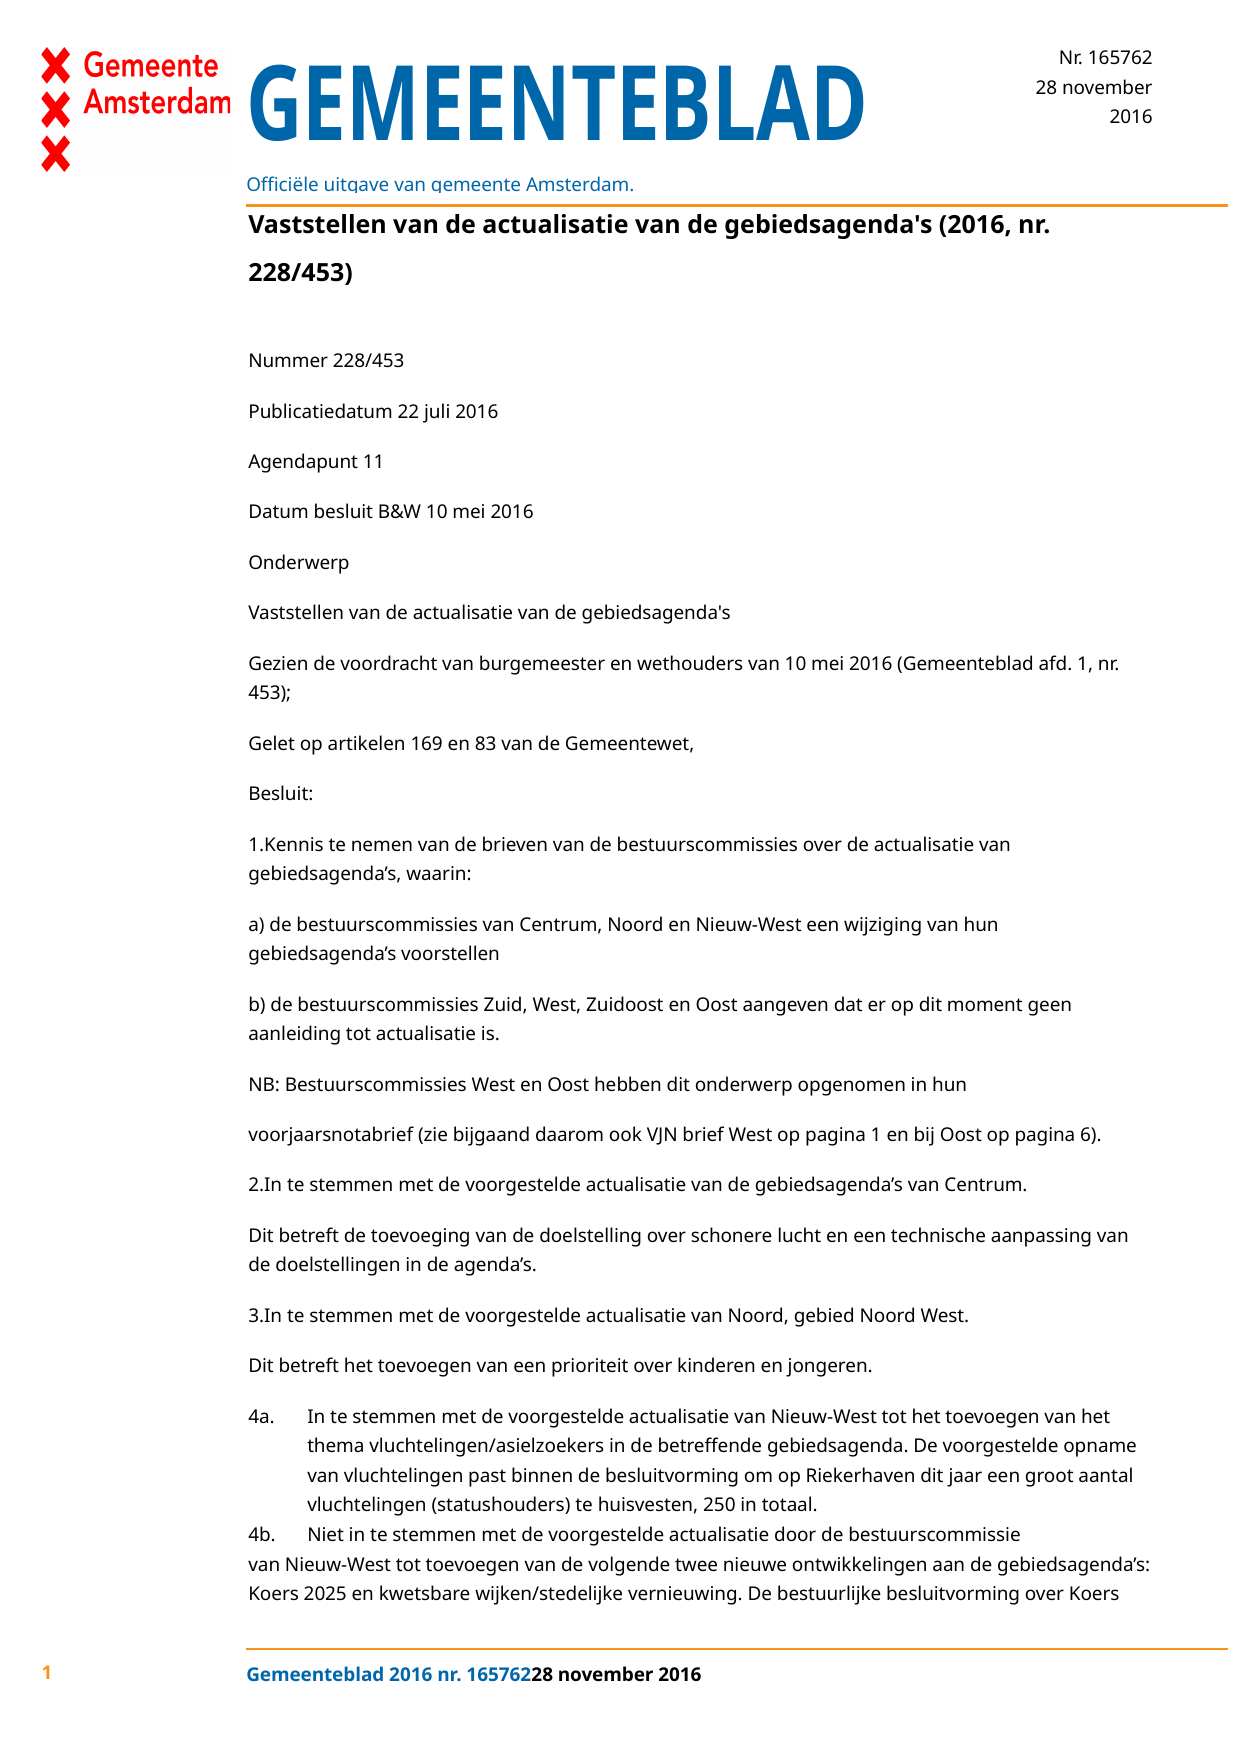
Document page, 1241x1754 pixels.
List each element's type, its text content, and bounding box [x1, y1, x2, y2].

list In te stemmen met de voorgestelde actualisatie van Nieuw-West tot het toevoegen van het thema vluchtelingen/asielzoekers in de betreffende gebiedsagenda. De voorgestelde opname van vluchtelingen past binnen de besluitvorming om op Riekerhaven dit jaar een groot aantal vluchtelingen (statushouders) te huisvesten, 250 in totaal. [248, 1403, 1152, 1517]
text Agendapunt 11 [248, 448, 1152, 474]
text Vaststellen van de actualisatie van de gebiedsagenda's [248, 599, 1152, 625]
text 2.In te stemmen met de voorgestelde actualisatie van de gebiedsagenda’s van Centrum. [248, 1172, 1152, 1197]
text 3.In te stemmen met de voorgestelde actualisatie van Noord, gebied Noord West. [248, 1302, 1152, 1328]
text Publicatiedatum 22 juli 2016 [248, 398, 1152, 424]
text Datum besluit B&W 10 mei 2016 [248, 499, 1152, 524]
text Gezien de voordracht van burgemeester en wethouders van 10 mei 2016 (Gemeenteblad afd. 1, nr. 453); [248, 650, 1152, 705]
list Niet in te stemmen met de voorgestelde actualisatie door de bestuurscommissie [248, 1521, 1152, 1547]
text 1.Kennis te nemen van de brieven van de bestuurscommissies over de actualisatie van gebiedsagenda’s, waarin: [248, 831, 1152, 886]
text Gelet op artikelen 169 en 83 van de Gemeentewet, [248, 730, 1152, 756]
text b) de bestuurscommissies Zuid, West, Zuidoost en Oost aangeven dat er op dit moment geen aanleiding tot actualisatie is. [248, 991, 1152, 1046]
text Onderwerp [248, 549, 1152, 575]
text Vaststellen van de actualisatie van de gebiedsagenda's (2016, nr. 228/453) [248, 207, 1152, 288]
text NB: Bestuurscommissies West en Oost hebben dit onderwerp opgenomen in hun [248, 1071, 1152, 1097]
text a) de bestuurscommissies van Centrum, Noord en Nieuw-West een wijziging van hun gebiedsagenda’s voorstellen [248, 911, 1152, 966]
text Besluit: [248, 780, 1152, 806]
picture [41, 47, 231, 172]
text van Nieuw-West tot toevoegen van de volgende twee nieuwe ontwikkelingen aan de gebiedsagenda’s: Koers 2025 en kwetsbare wijken/stedelijke vernieuwing. De bestuurlijke besluitvorming over Koers [248, 1551, 1152, 1606]
text Dit betreft de toevoeging van de doelstelling over schonere lucht en een technische aanpassing van de doelstellingen in de agenda’s. [248, 1222, 1152, 1277]
text Nummer 228/453 [248, 347, 1152, 373]
text voorjaarsnotabrief (zie bijgaand daarom ook VJN brief West op pagina 1 en bij Oost op pagina 6). [248, 1121, 1152, 1147]
text Dit betreft het toevoegen van een prioriteit over kinderen en jongeren. [248, 1352, 1152, 1378]
